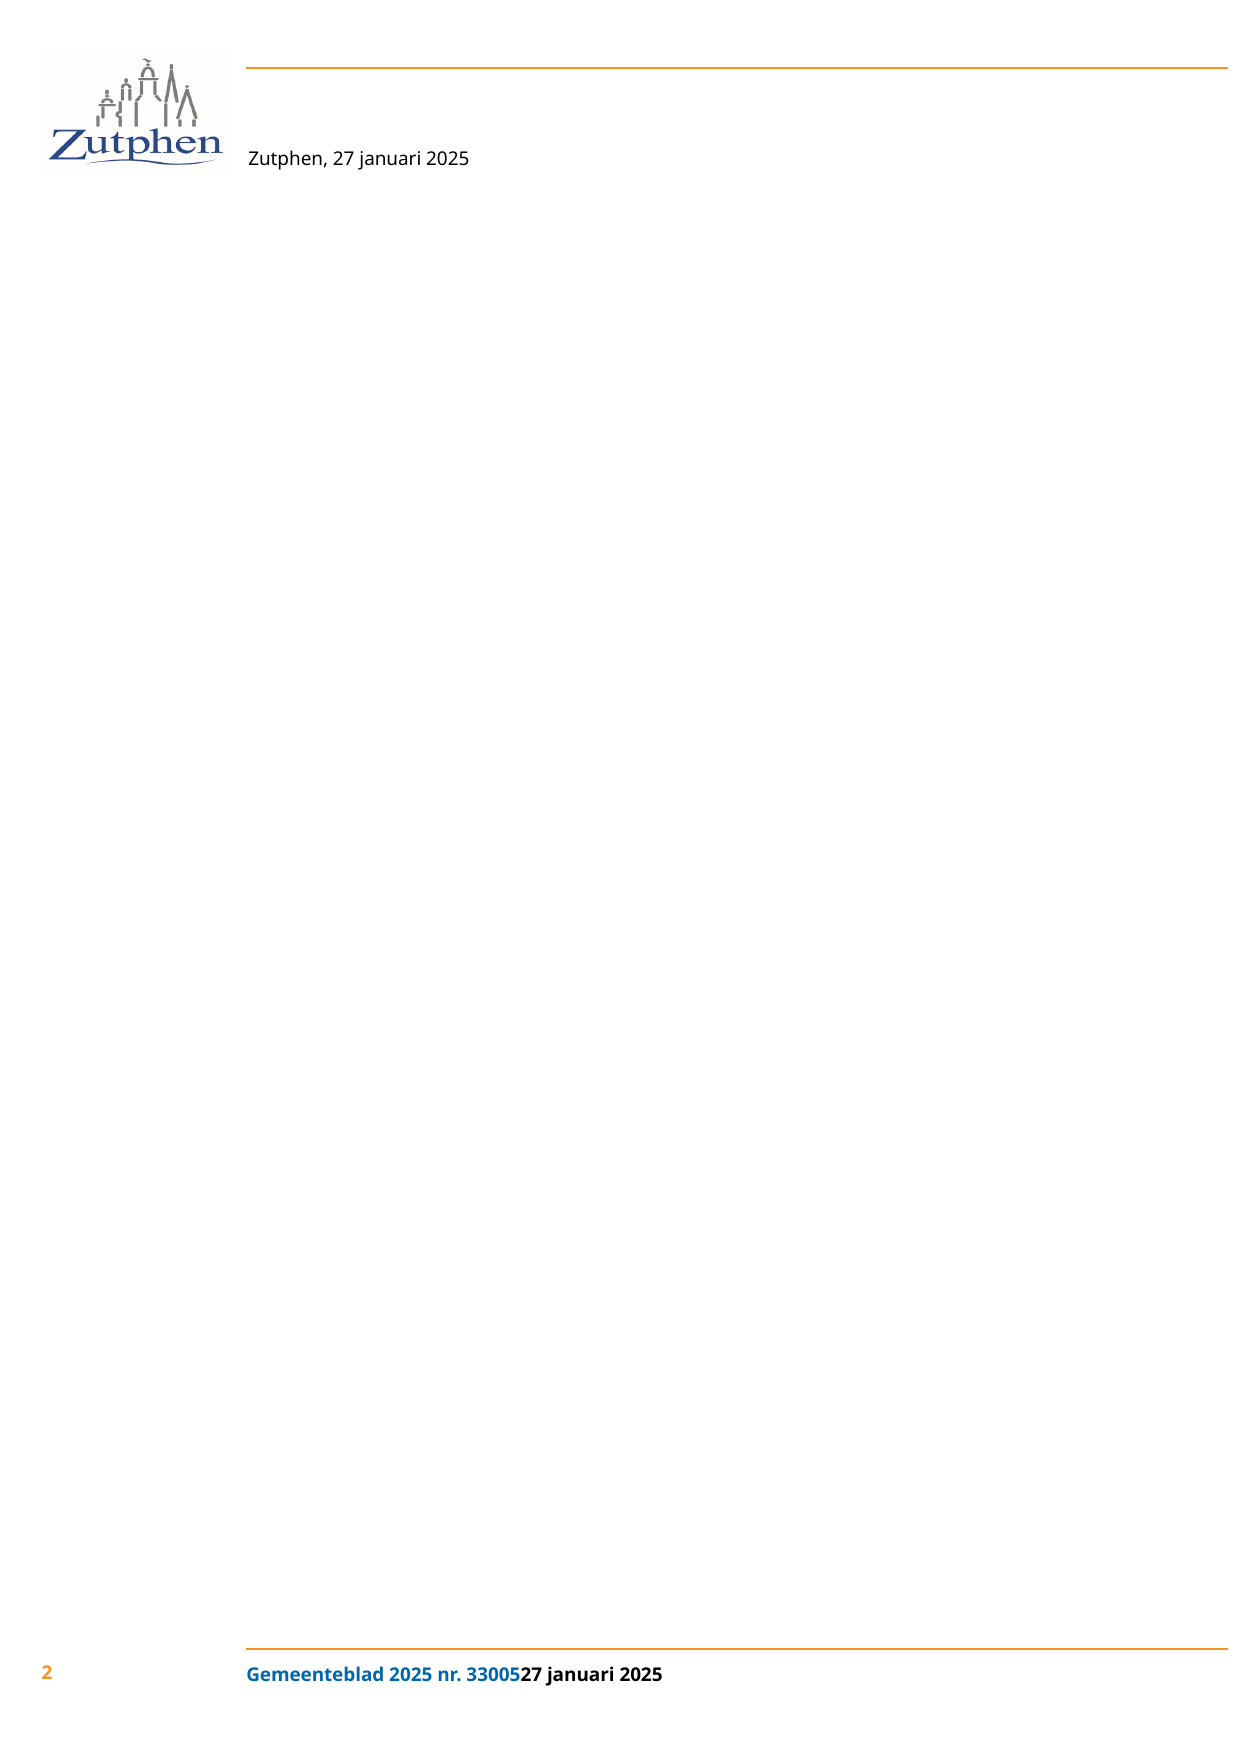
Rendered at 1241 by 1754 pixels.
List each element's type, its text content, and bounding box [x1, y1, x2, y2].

text Zutphen, 27 januari 2025 [248, 145, 1152, 171]
picture [41, 47, 231, 172]
